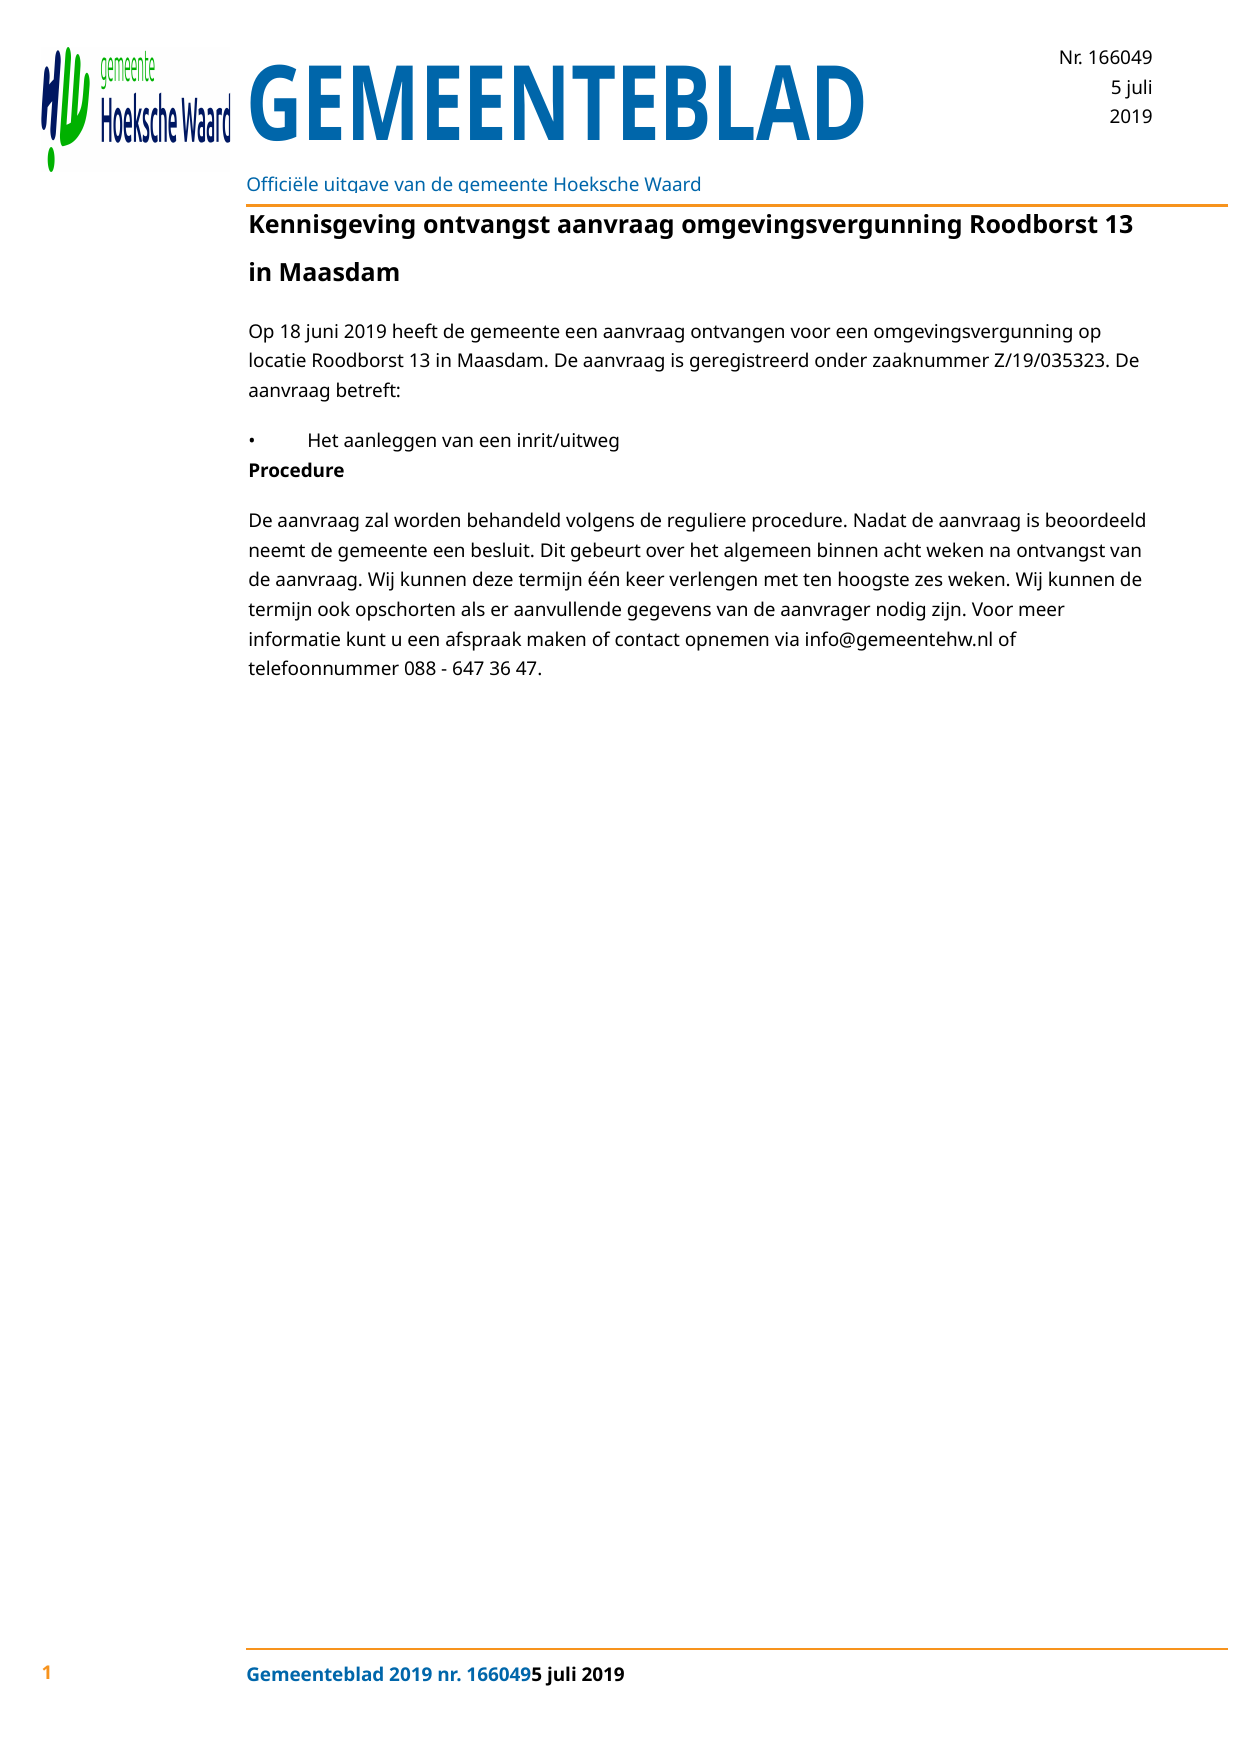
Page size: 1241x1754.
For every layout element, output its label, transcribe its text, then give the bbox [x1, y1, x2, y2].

text Kennisgeving ontvangst aanvraag omgevingsvergunning Roodborst 13 in Maasdam [248, 207, 1152, 288]
picture [41, 47, 231, 172]
text Op 18 juni 2019 heeft de gemeente een aanvraag ontvangen voor een omgevingsvergunning op locatie Roodborst 13 in Maasdam. De aanvraag is geregistreerd onder zaaknummer Z/19/035323. De aanvraag betreft: [248, 318, 1152, 403]
text Procedure [248, 457, 1152, 483]
text De aanvraag zal worden behandeld volgens de reguliere procedure. Nadat de aanvraag is beoordeeld neemt de gemeente een besluit. Dit gebeurt over het algemeen binnen acht weken na ontvangst van de aanvraag. Wij kunnen deze termijn één keer verlengen met ten hoogste zes weken. Wij kunnen de termijn ook opschorten als er aanvullende gegevens van de aanvrager nodig zijn. Voor meer informatie kunt u een afspraak maken of contact opnemen via info@gemeentehw.nl of telefoonnummer 088 - 647 36 47. [248, 507, 1152, 681]
list Het aanleggen van een inrit/uitweg [248, 427, 1152, 453]
